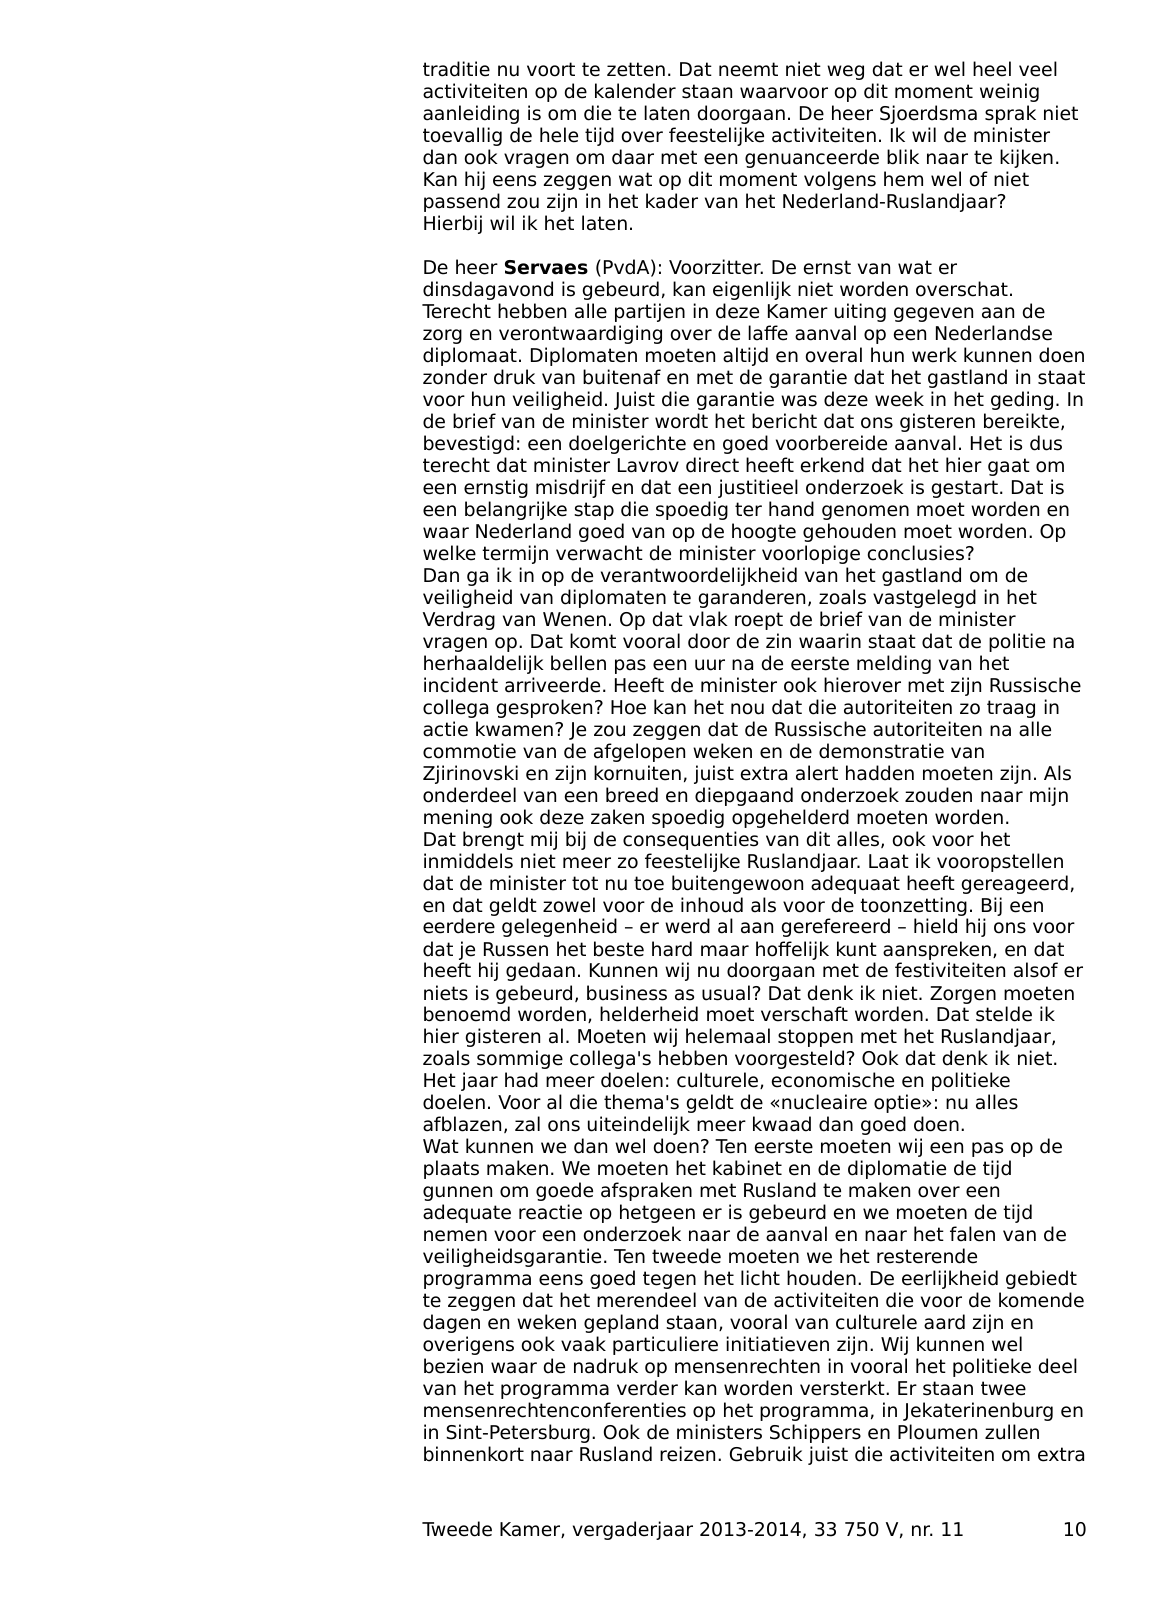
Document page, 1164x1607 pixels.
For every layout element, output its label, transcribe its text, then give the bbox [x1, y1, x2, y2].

text Dat brengt mij bij de consequenties van dit alles, ook voor het inmiddels niet meer zo feestelijke Ruslandjaar. Laat ik vooropstellen dat de minister tot nu toe buitengewoon adequaat heeft gereageerd, en dat geldt zowel voor de inhoud als voor de toonzetting. Bij een eerdere gelegenheid – er werd al aan gerefereerd – hield hij ons voor dat je Russen het beste hard maar hoffelijk kunt aanspreken, en dat heeft hij gedaan. Kunnen wij nu doorgaan met de festiviteiten alsof er niets is gebeurd, business as usual? Dat denk ik niet. Zorgen moeten benoemd worden, helderheid moet verschaft worden. Dat stelde ik hier gisteren al. Moeten wij helemaal stoppen met het Ruslandjaar, zoals sommige collega's hebben voorgesteld? Ook dat denk ik niet. Het jaar had meer doelen: culturele, economische en politieke doelen. Voor al die thema's geldt de «nucleaire optie»: nu alles afblazen, zal ons uiteindelijk meer kwaad dan goed doen. [422, 828, 1087, 1136]
text Wat kunnen we dan wel doen? Ten eerste moeten wij een pas op de plaats maken. We moeten het kabinet en de diplomatie de tijd gunnen om goede afspraken met Rusland te maken over een adequate reactie op hetgeen er is gebeurd en we moeten de tijd nemen voor een onderzoek naar de aanval en naar het falen van de veiligheidsgarantie. Ten tweede moeten we het resterende programma eens goed tegen het licht houden. De eerlijkheid gebiedt te zeggen dat het merendeel van de activiteiten die voor de komende dagen en weken gepland staan, vooral van culturele aard zijn en overigens ook vaak particuliere initiatieven zijn. Wij kunnen wel bezien waar de nadruk op mensenrechten in vooral het politieke deel van het programma verder kan worden versterkt. Er staan twee mensenrechtenconferenties op het programma, in Jekaterinenburg en in Sint-Petersburg. Ook de ministers Schippers en Ploumen zullen binnenkort naar Rusland reizen. Gebruik juist die activiteiten om extra [422, 1136, 1087, 1466]
text De heer Servaes (PvdA): Voorzitter. De ernst van wat er dinsdagavond is gebeurd, kan eigenlijk niet worden overschat. Terecht hebben alle partijen in deze Kamer uiting gegeven aan de zorg en verontwaardiging over de laffe aanval op een Nederlandse diplomaat. Diplomaten moeten altijd en overal hun werk kunnen doen zonder druk van buitenaf en met de garantie dat het gastland in staat voor hun veiligheid. Juist die garantie was deze week in het geding. In de brief van de minister wordt het bericht dat ons gisteren bereikte, bevestigd: een doelgerichte en goed voorbereide aanval. Het is dus terecht dat minister Lavrov direct heeft erkend dat het hier gaat om een ernstig misdrijf en dat een justitieel onderzoek is gestart. Dat is een belangrijke stap die spoedig ter hand genomen moet worden en waar Nederland goed van op de hoogte gehouden moet worden. Op welke termijn verwacht de minister voorlopige conclusies? [422, 257, 1087, 565]
text Dan ga ik in op de verantwoordelijkheid van het gastland om de veiligheid van diplomaten te garanderen, zoals vastgelegd in het Verdrag van Wenen. Op dat vlak roept de brief van de minister vragen op. Dat komt vooral door de zin waarin staat dat de politie na herhaaldelijk bellen pas een uur na de eerste melding van het incident arriveerde. Heeft de minister ook hierover met zijn Russische collega gesproken? Hoe kan het nou dat die autoriteiten zo traag in actie kwamen? Je zou zeggen dat de Russische autoriteiten na alle commotie van de afgelopen weken en de demonstratie van Zjirinovski en zijn kornuiten, juist extra alert hadden moeten zijn. Als onderdeel van een breed en diepgaand onderzoek zouden naar mijn mening ook deze zaken spoedig opgehelderd moeten worden. [422, 565, 1087, 828]
text Hierbij wil ik het laten. [422, 213, 1087, 235]
text traditie nu voort te zetten. Dat neemt niet weg dat er wel heel veel activiteiten op de kalender staan waarvoor op dit moment weinig aanleiding is om die te laten doorgaan. De heer Sjoerdsma sprak niet toevallig de hele tijd over feestelijke activiteiten. Ik wil de minister dan ook vragen om daar met een genuanceerde blik naar te kijken. Kan hij eens zeggen wat op dit moment volgens hem wel of niet passend zou zijn in het kader van het Nederland-Ruslandjaar? [422, 59, 1087, 213]
